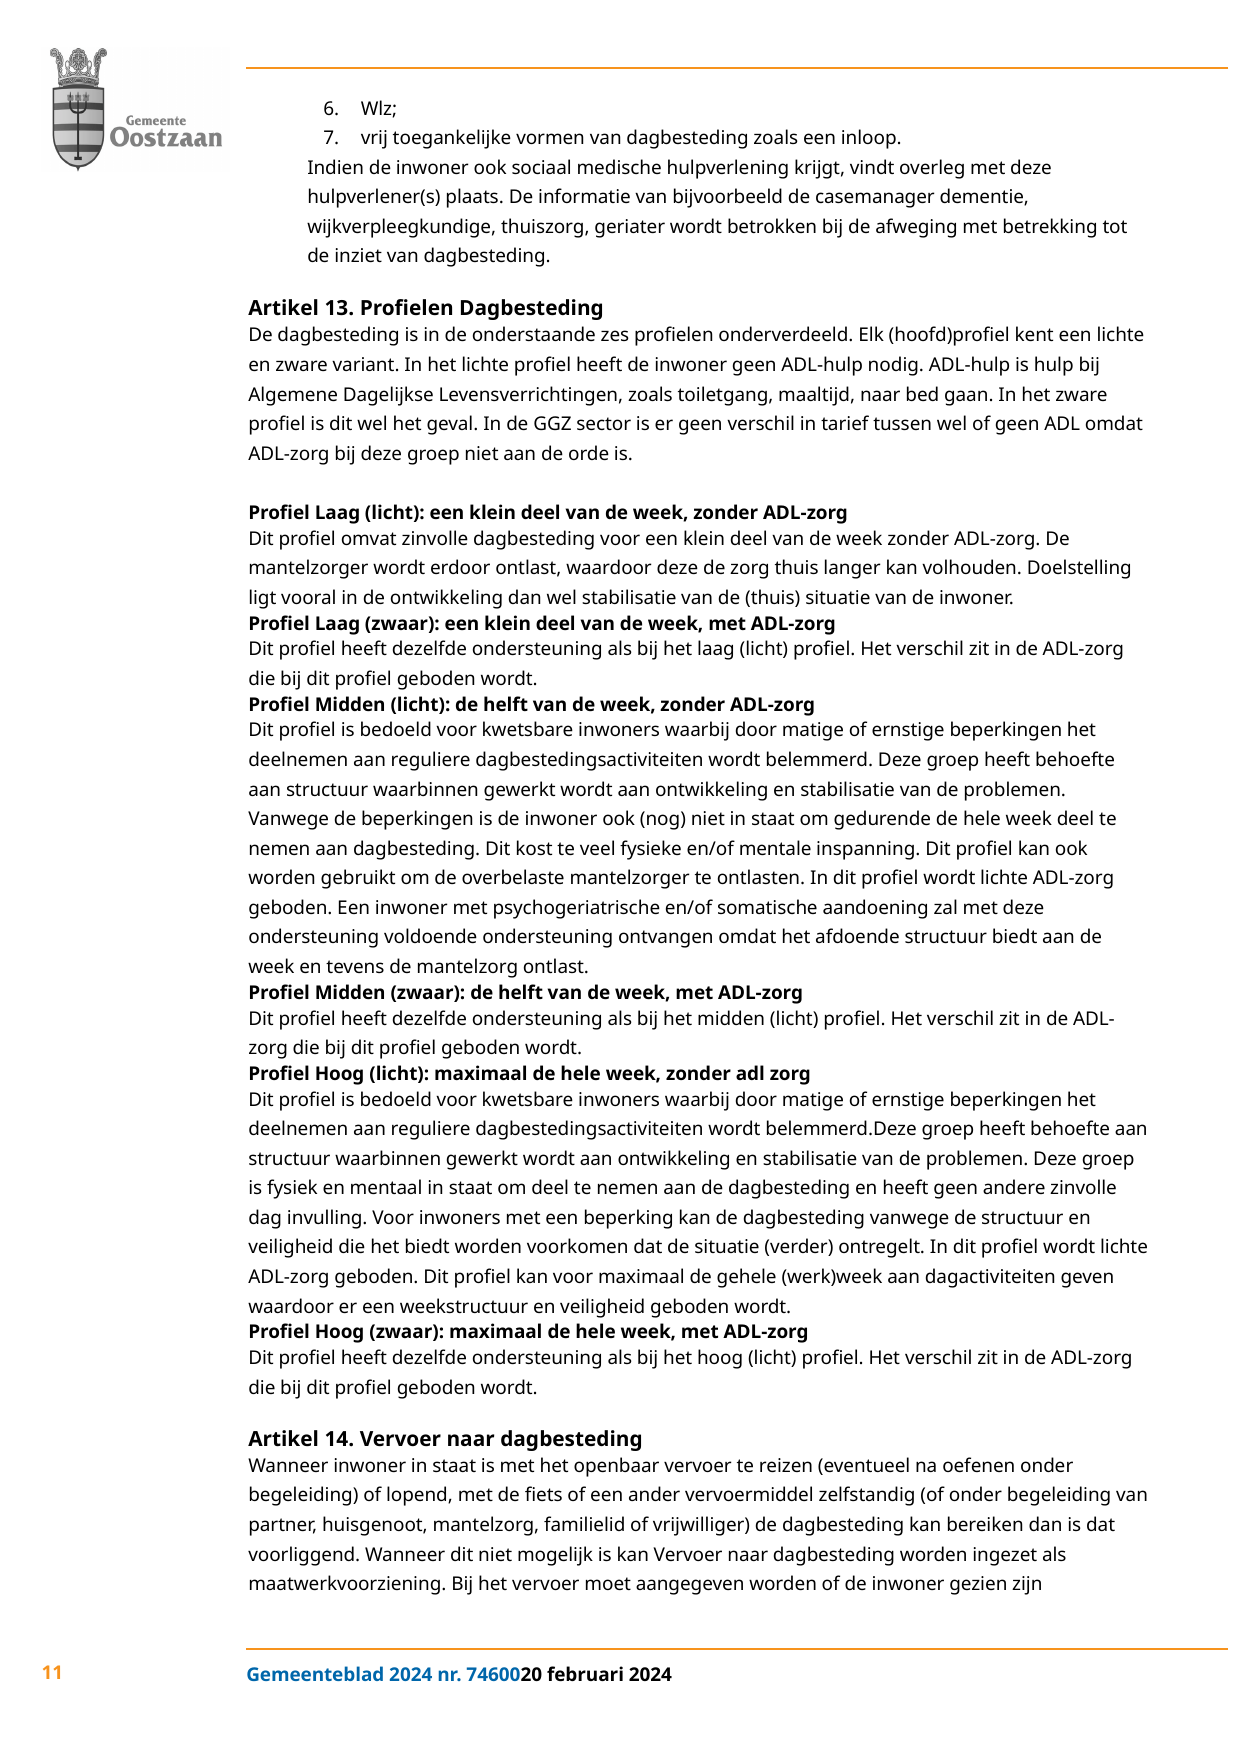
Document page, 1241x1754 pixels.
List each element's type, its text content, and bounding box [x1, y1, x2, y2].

list Indien de inwoner ook sociaal medische hulpverlening krijgt, vindt overleg met deze hulpverlener(s) plaats. De informatie van bijvoorbeeld de casemanager dementie, wijkverpleegkundige, thuiszorg, geriater wordt betrokken bij de afweging met betrekking tot de inziet van dagbesteding. [248, 154, 1152, 268]
table_cell Profiel Hoog (zwaar): maximaal de hele week, met ADL-zorg [248, 1319, 1152, 1344]
table_cell Dit profiel is bedoeld voor kwetsbare inwoners waarbij door matige of ernstige beperkingen het deelnemen aan reguliere dagbestedingsactiviteiten wordt belemmerd. Deze groep heeft behoefte aan structuur waarbinnen gewerkt wordt aan ontwikkeling en stabilisatie van de problemen. Vanwege de beperkingen is de inwoner ook (nog) niet in staat om gedurende de hele week deel te nemen aan dagbesteding. Dit kost te veel fysieke en/of mentale inspanning. Dit profiel kan ook worden gebruikt om de overbelaste mantelzorger te ontlasten. In dit profiel wordt lichte ADL-zorg geboden. Een inwoner met psychogeriatrische en/of somatische aandoening zal met deze ondersteuning voldoende ondersteuning ontvangen omdat het afdoende structuur biedt aan de week en tevens de mantelzorg ontlast. [248, 717, 1152, 979]
table_cell Profiel Laag (zwaar): een klein deel van de week, met ADL-zorg [248, 610, 1152, 636]
table_cell Profiel Midden (licht): de helft van de week, zonder ADL-zorg [248, 691, 1152, 717]
text Artikel 13. Profielen Dagbesteding [248, 293, 1152, 322]
list vrij toegankelijke vormen van dagbesteding zoals een inloop. [323, 124, 1152, 150]
table_cell Dit profiel omvat zinvolle dagbesteding voor een klein deel van de week zonder ADL-zorg. De mantelzorger wordt erdoor ontlast, waardoor deze de zorg thuis langer kan volhouden. Doelstelling ligt vooral in de ontwikkeling dan wel stabilisatie van de (thuis) situatie van de inwoner. [248, 525, 1152, 610]
table_cell Dit profiel heeft dezelfde ondersteuning als bij het midden (licht) profiel. Het verschil zit in de ADL-zorg die bij dit profiel geboden wordt. [248, 1005, 1152, 1060]
text De dagbesteding is in de onderstaande zes profielen onderverdeeld. Elk (hoofd)profiel kent een lichte en zware variant. In het lichte profiel heeft de inwoner geen ADL-hulp nodig. ADL-hulp is hulp bij Algemene Dagelijkse Levensverrichtingen, zoals toiletgang, maaltijd, naar bed gaan. In het zware profiel is dit wel het geval. In de GGZ sector is er geen verschil in tarief tussen wel of geen ADL omdat ADL-zorg bij deze groep niet aan de orde is. [248, 322, 1152, 466]
list Wlz; [323, 95, 1152, 121]
table_cell Dit profiel is bedoeld voor kwetsbare inwoners waarbij door matige of ernstige beperkingen het deelnemen aan reguliere dagbestedingsactiviteiten wordt belemmerd.Deze groep heeft behoefte aan structuur waarbinnen gewerkt wordt aan ontwikkeling en stabilisatie van de problemen. Deze groep is fysiek en mentaal in staat om deel te nemen aan de dagbesteding en heeft geen andere zinvolle dag invulling. Voor inwoners met een beperking kan de dagbesteding vanwege de structuur en veiligheid die het biedt worden voorkomen dat de situatie (verder) ontregelt. In dit profiel wordt lichte ADL-zorg geboden. Dit profiel kan voor maximaal de gehele (werk)week aan dagactiviteiten geven waardoor er een weekstructuur en veiligheid geboden wordt. [248, 1086, 1152, 1318]
table_cell Dit profiel heeft dezelfde ondersteuning als bij het laag (licht) profiel. Het verschil zit in de ADL-zorg die bij dit profiel geboden wordt. [248, 636, 1152, 691]
text Wanneer inwoner in staat is met het openbaar vervoer te reizen (eventueel na oefenen onder begeleiding) of lopend, met de fiets of een ander vervoermiddel zelfstandig (of onder begeleiding van partner, huisgenoot, mantelzorg, familielid of vrijwilliger) de dagbesteding kan bereiken dan is dat voorliggend. Wanneer dit niet mogelijk is kan Vervoer naar dagbesteding worden ingezet als maatwerkvoorziening. Bij het vervoer moet aangegeven worden of de inwoner gezien zijn [248, 1452, 1152, 1596]
picture [41, 47, 231, 172]
table_cell Dit profiel heeft dezelfde ondersteuning als bij het hoog (licht) profiel. Het verschil zit in de ADL-zorg die bij dit profiel geboden wordt. [248, 1344, 1152, 1399]
table_header Profiel Laag (licht): een klein deel van de week, zonder ADL-zorg [248, 499, 1152, 525]
text Artikel 14. Vervoer naar dagbesteding [248, 1424, 1152, 1452]
table_cell Profiel Hoog (licht): maximaal de hele week, zonder adl zorg [248, 1060, 1152, 1086]
table_cell Profiel Midden (zwaar): de helft van de week, met ADL-zorg [248, 979, 1152, 1005]
